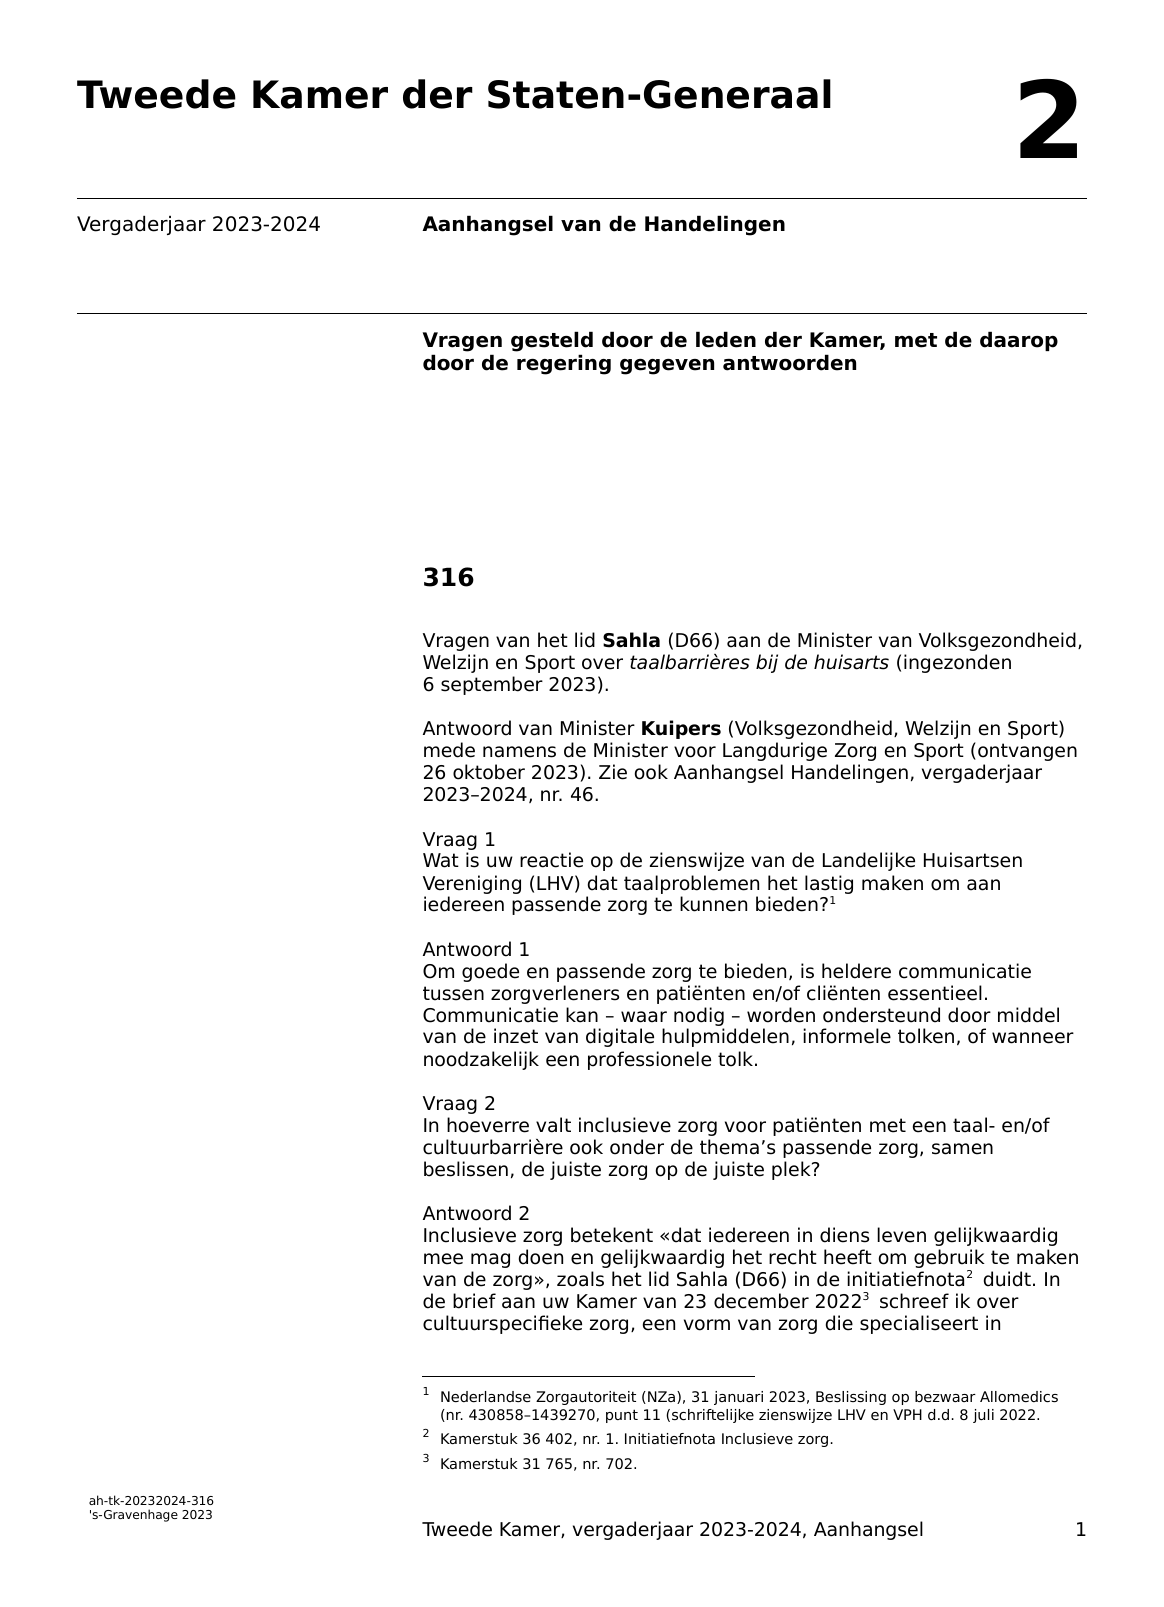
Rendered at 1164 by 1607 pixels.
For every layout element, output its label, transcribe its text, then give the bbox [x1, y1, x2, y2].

text Kamerstuk 36 402, nr. 1. Initiatiefnota Inclusieve zorg. [422, 1427, 1087, 1449]
text Antwoord 1 [422, 938, 1087, 961]
text Vraag 1 [422, 828, 1087, 850]
table_header 2 [886, 59, 1087, 198]
text 316 [422, 563, 1087, 592]
text 's-Gravenhage 2023 [88, 1508, 323, 1522]
table_cell Vergaderjaar 2023-2024 [77, 199, 422, 313]
text Nederlandse Zorgautoriteit (NZa), 31 januari 2023, Beslissing op bezwaar Allomedics (nr. 430858–1439270, punt 11 (schriftelijke zienswijze LHV en VPH d.d. 8 juli 2022. [422, 1385, 1087, 1424]
text Kamerstuk 31 765, nr. 702. [422, 1452, 1087, 1474]
table_cell Vragen gesteld door de leden der Kamer, met de daarop door de regering gegeven antwoorden [422, 314, 1087, 375]
text Antwoord van Minister Kuipers (Volksgezondheid, Welzijn en Sport) mede namens de Minister voor Langdurige Zorg en Sport (ontvangen 26 oktober 2023). Zie ook Aanhangsel Handelingen, vergaderjaar 2023–2024, nr. 46. [422, 718, 1087, 806]
text Om goede en passende zorg te bieden, is heldere communicatie tussen zorgverleners en patiënten en/of cliënten essentieel. Communicatie kan – waar nodig – worden ondersteund door middel van de inzet van digitale hulpmiddelen, informele tolken, of wanneer noodzakelijk een professionele tolk. [422, 961, 1087, 1070]
text Vraag 2 [422, 1093, 1087, 1114]
text Inclusieve zorg betekent «dat iedereen in diens leven gelijkwaardig mee mag doen en gelijkwaardig het recht heeft om gebruik te maken van de zorg», zoals het lid Sahla (D66) in de initiatiefnota duidt. In de brief aan uw Kamer van 23 december 2022 schreef ik over cultuurspecifieke zorg, een vorm van zorg die specialiseert in [422, 1225, 1087, 1334]
text In hoeverre valt inclusieve zorg voor patiënten met een taal- en/of cultuurbarrière ook onder de thema’s passende zorg, samen beslissen, de juiste zorg op de juiste plek? [422, 1114, 1087, 1181]
text ah-tk-20232024-316 [88, 1494, 323, 1508]
text Wat is uw reactie op de zienswijze van de Landelijke Huisartsen Vereniging (LHV) dat taalproblemen het lastig maken om aan iedereen passende zorg te kunnen bieden? [422, 850, 1087, 916]
table_cell [77, 314, 422, 375]
table_cell Aanhangsel van de Handelingen [422, 199, 1087, 313]
text Antwoord 2 [422, 1203, 1087, 1225]
table_header Tweede Kamer der Staten-Generaal [77, 59, 886, 198]
text Vragen van het lid Sahla (D66) aan de Minister van Volksgezondheid, Welzijn en Sport over taalbarrières bij de huisarts (ingezonden 6 september 2023). [422, 630, 1087, 696]
